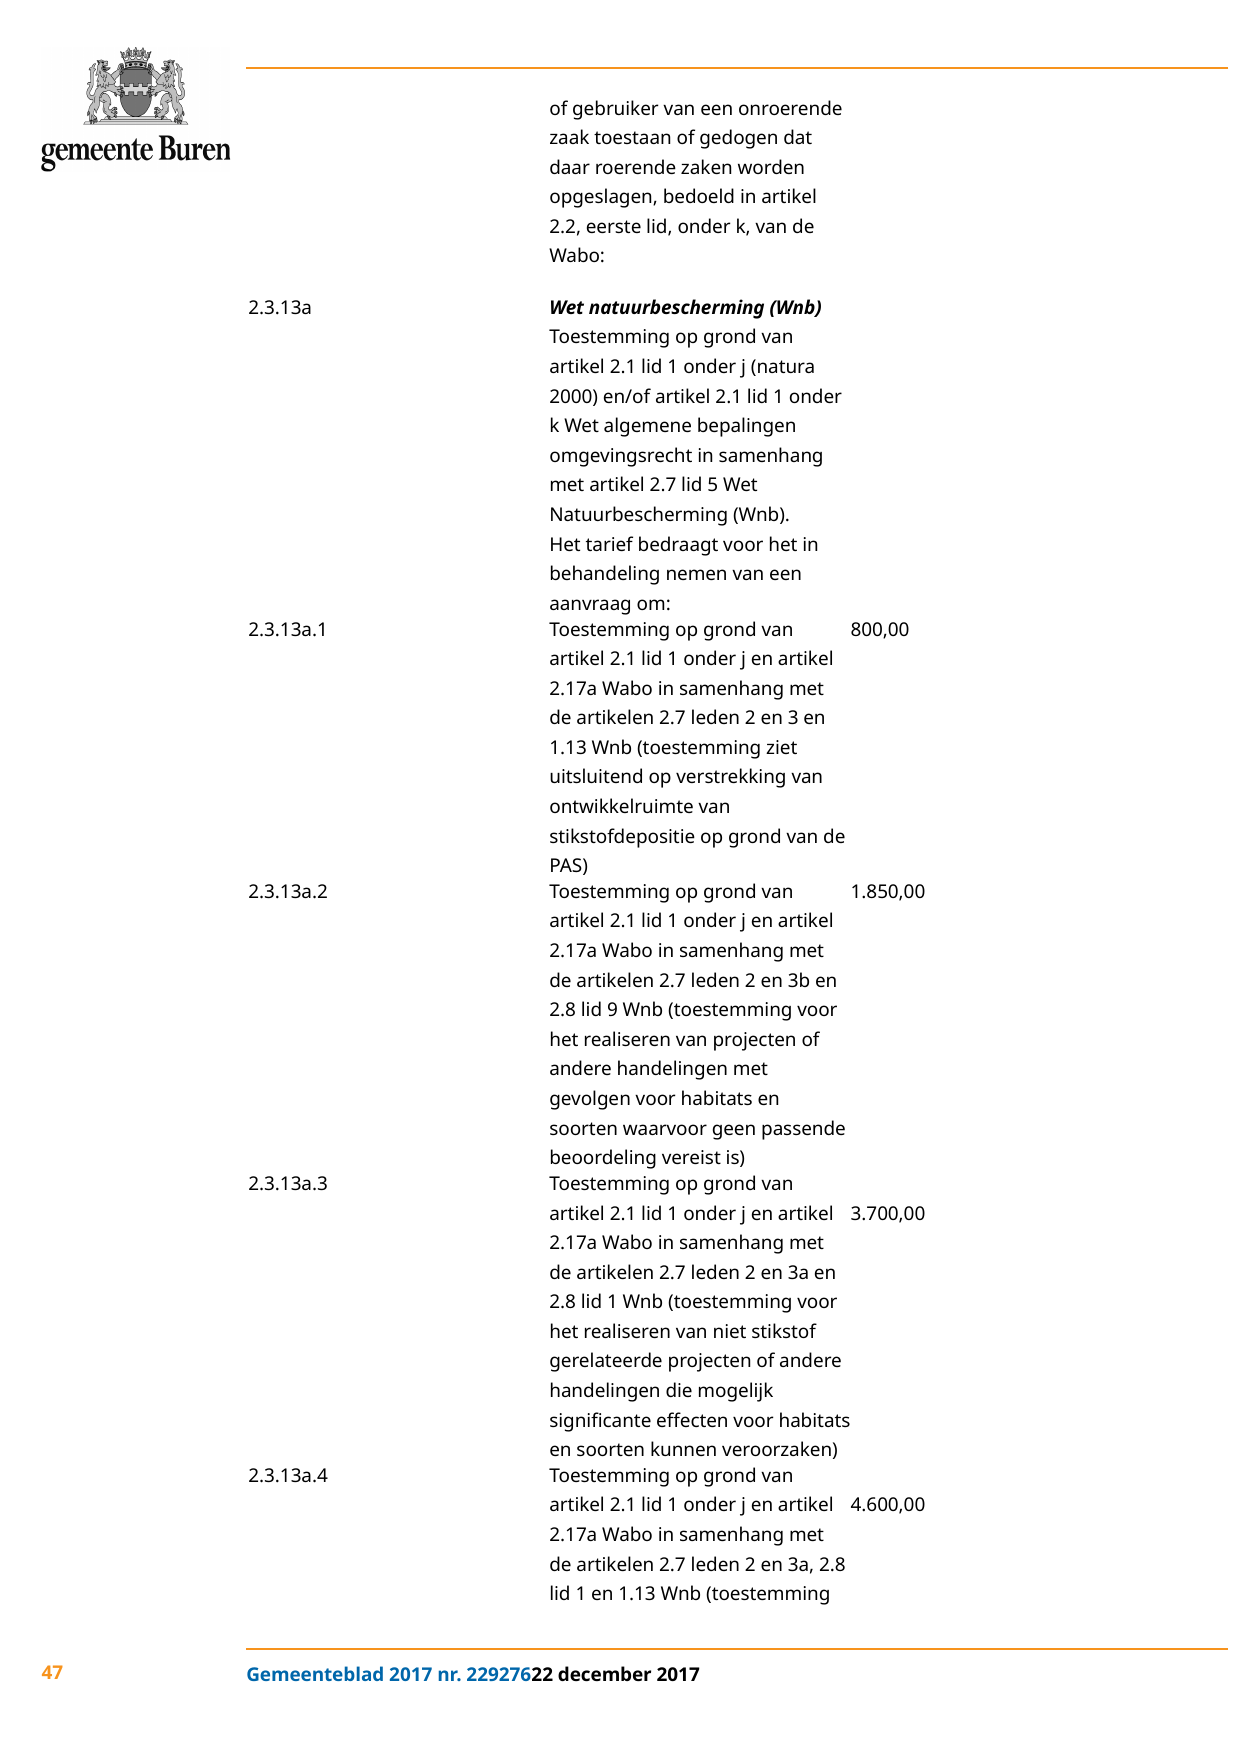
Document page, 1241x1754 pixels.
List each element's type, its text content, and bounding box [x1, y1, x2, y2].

table_cell 800,00 [850, 616, 1152, 878]
table_header [850, 95, 1152, 268]
table_cell [549, 269, 850, 294]
table_cell [850, 294, 1152, 616]
table_cell Toestemming op grond van artikel 2.1 lid 1 onder j en artikel 2.17a Wabo in samenhang met de artikelen 2.7 leden 2 en 3a, 2.8 lid 1 en 1.13 Wnb (toestemming [549, 1462, 850, 1606]
picture [41, 47, 231, 172]
table_cell [850, 269, 1152, 294]
table_cell 2.3.13a [248, 294, 549, 616]
table_cell Toestemming op grond van artikel 2.1 lid 1 onder j en artikel 2.17a Wabo in samenhang met de artikelen 2.7 leden 2 en 3a en 2.8 lid 1 Wnb (toestemming voor het realiseren van niet stikstof gerelateerde projecten of andere handelingen die mogelijk significante effecten voor habitats en soorten kunnen veroorzaken) [549, 1170, 850, 1462]
table_header [248, 95, 549, 268]
table_cell 2.3.13a.3 [248, 1170, 549, 1462]
table_cell 2.3.13a.4 [248, 1462, 549, 1606]
table_header of gebruiker van een onroerende zaak toestaan of gedogen dat daar roerende zaken worden opgeslagen, bedoeld in artikel 2.2, eerste lid, onder k, van de Wabo: [549, 95, 850, 268]
table_cell 3.700,00 [850, 1170, 1152, 1462]
table_cell 2.3.13a.1 [248, 616, 549, 878]
table_cell 2.3.13a.2 [248, 878, 549, 1170]
table_cell [248, 269, 549, 294]
table_cell 4.600,00 [850, 1462, 1152, 1606]
table_cell Toestemming op grond van artikel 2.1 lid 1 onder j en artikel 2.17a Wabo in samenhang met de artikelen 2.7 leden 2 en 3b en 2.8 lid 9 Wnb (toestemming voor het realiseren van projecten of andere handelingen met gevolgen voor habitats en soorten waarvoor geen passende beoordeling vereist is) [549, 878, 850, 1170]
table_cell Toestemming op grond van artikel 2.1 lid 1 onder j en artikel 2.17a Wabo in samenhang met de artikelen 2.7 leden 2 en 3 en 1.13 Wnb (toestemming ziet uitsluitend op verstrekking van ontwikkelruimte van stikstofdepositie op grond van de PAS) [549, 616, 850, 878]
table_cell Wet natuurbescherming (Wnb) Toestemming op grond van artikel 2.1 lid 1 onder j (natura 2000) en/of artikel 2.1 lid 1 onder k Wet algemene bepalingen omgevingsrecht in samenhang met artikel 2.7 lid 5 Wet Natuurbescherming (Wnb). Het tarief bedraagt voor het in behandeling nemen van een aanvraag om: [549, 294, 850, 616]
table_cell 1.850,00 [850, 878, 1152, 1170]
